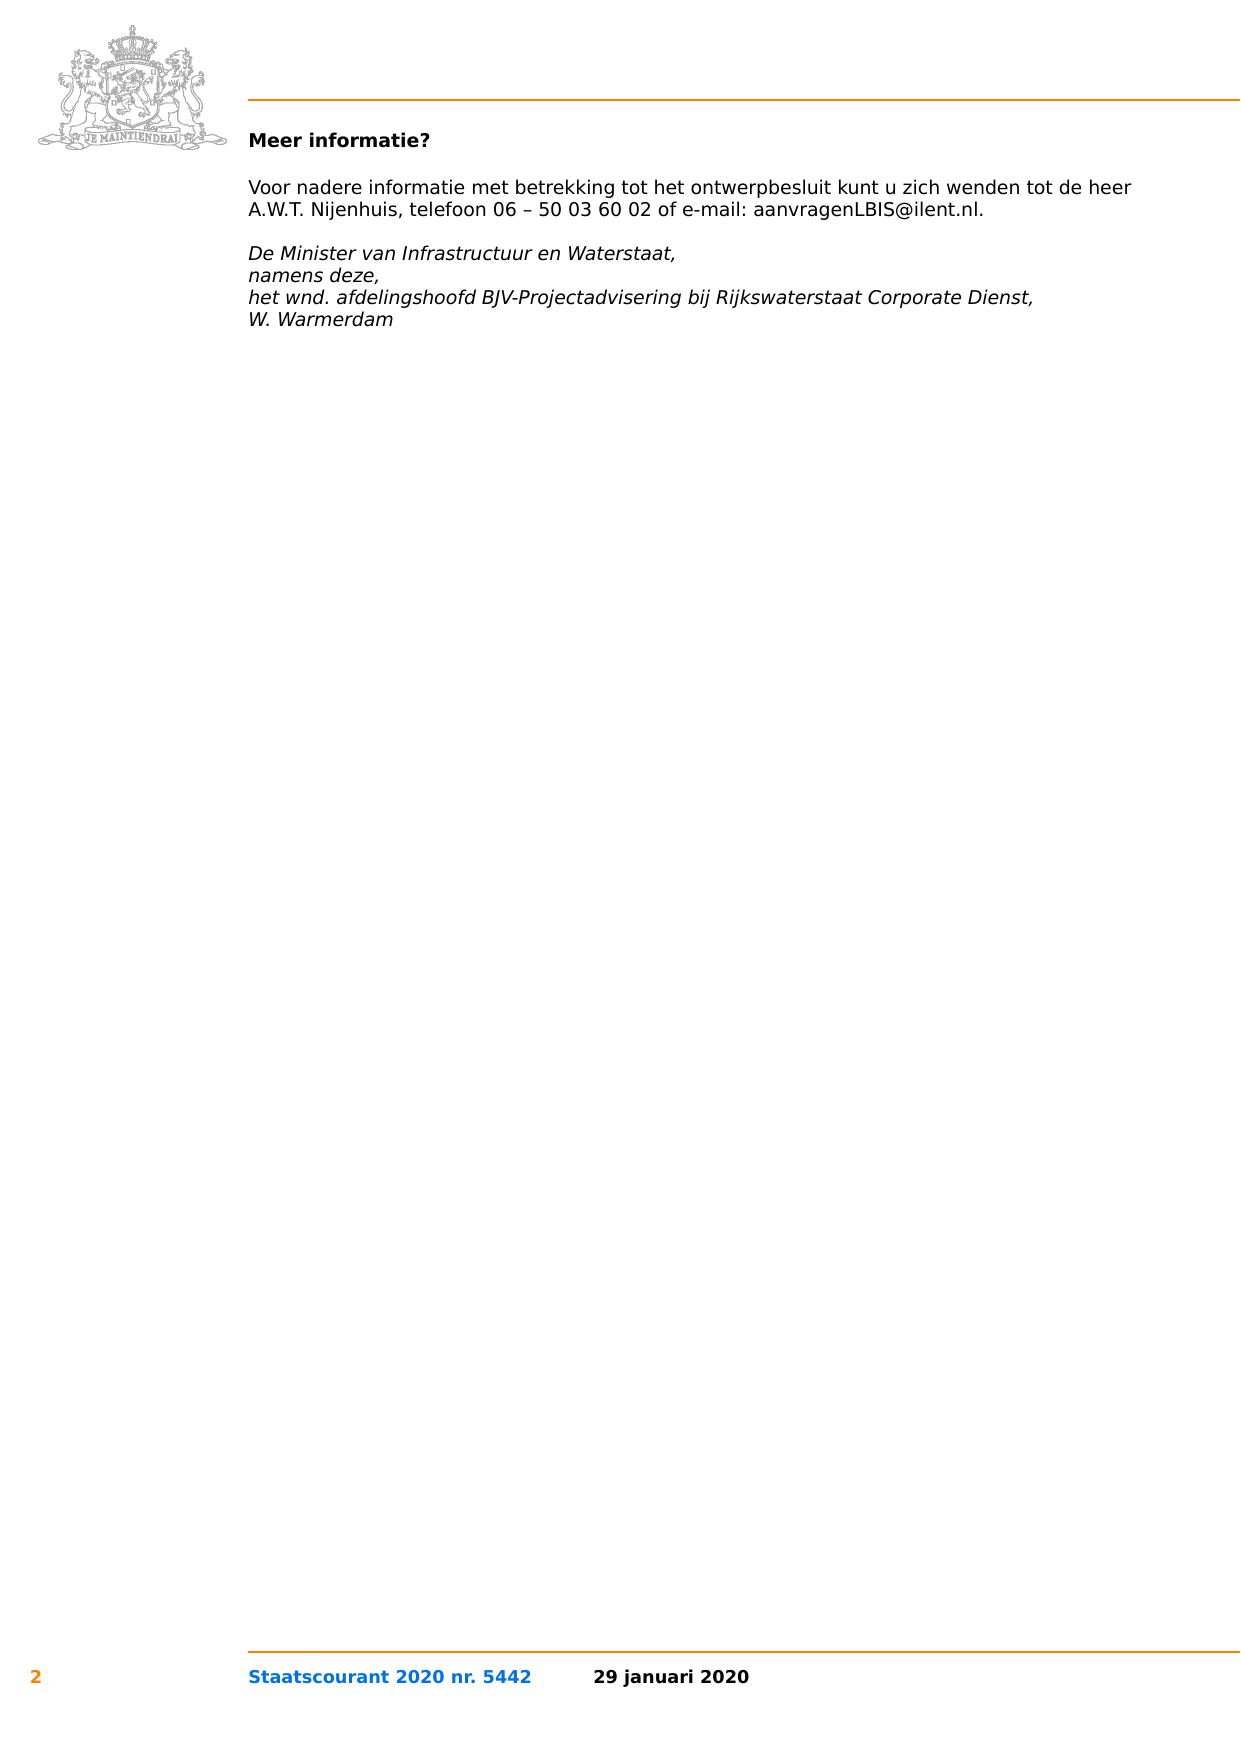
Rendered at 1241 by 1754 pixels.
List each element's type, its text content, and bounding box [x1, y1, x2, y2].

text De Minister van Infrastructuur en Waterstaat, namens deze, het wnd. afdelingshoofd BJV-Projectadvisering bij Rijkswaterstaat Corporate Dienst, W. Warmerdam [248, 243, 1163, 331]
picture [38, 25, 227, 150]
text Voor nadere informatie met betrekking tot het ontwerpbesluit kunt u zich wenden tot de heer A.W.T. Nijenhuis, telefoon 06 – 50 03 60 02 of e-mail: aanvragenLBIS@ilent.nl. [248, 177, 1163, 221]
subtitle Meer informatie? [248, 130, 1163, 152]
